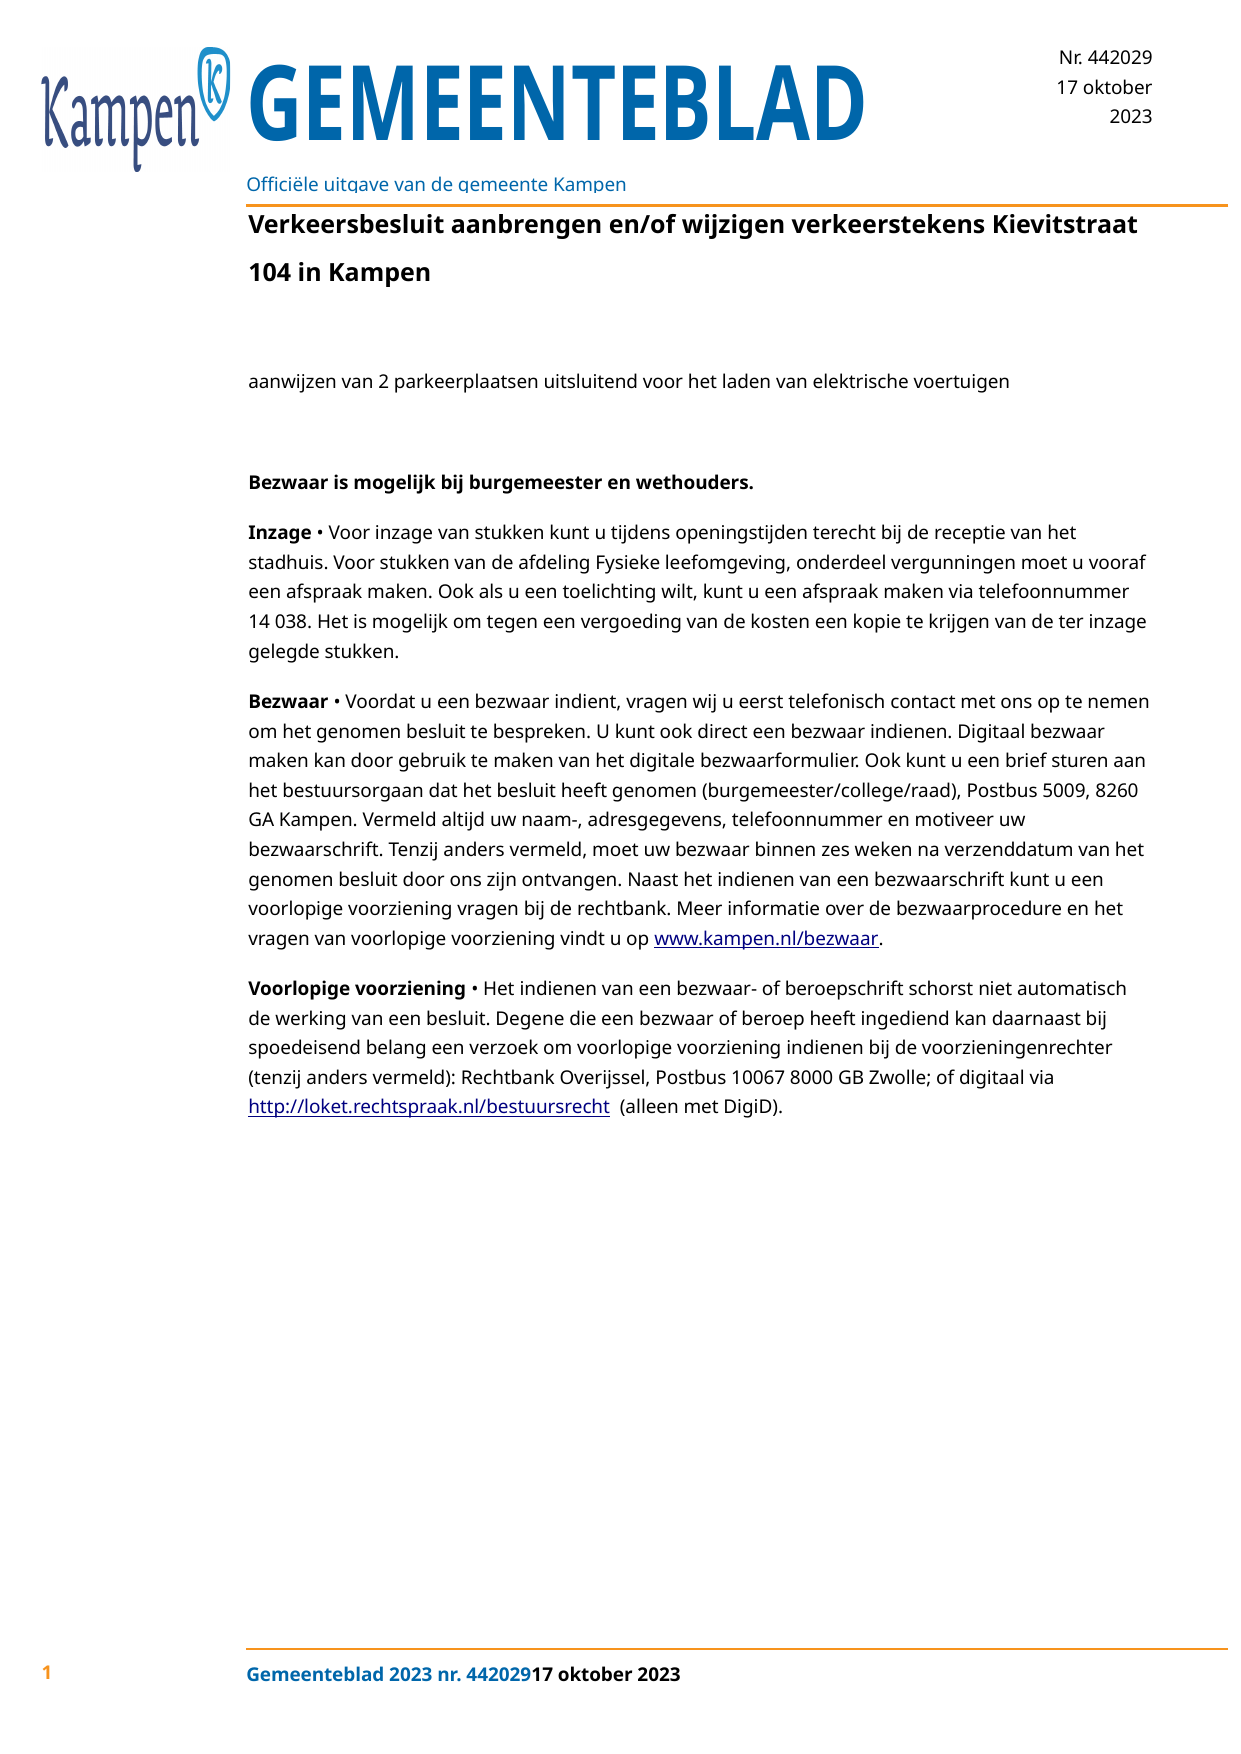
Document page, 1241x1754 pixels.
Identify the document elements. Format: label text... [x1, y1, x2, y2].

text Inzage • Voor inzage van stukken kunt u tijdens openingstijden terecht bij de receptie van het stadhuis. Voor stukken van de afdeling Fysieke leefomgeving, onderdeel vergunningen moet u vooraf een afspraak maken. Ook als u een toelichting wilt, kunt u een afspraak maken via telefoonnummer 14 038. Het is mogelijk om tegen een vergoeding van de kosten een kopie te krijgen van de ter inzage gelegde stukken. [248, 519, 1152, 664]
text Voorlopige voorziening • Het indienen van een bezwaar- of beroepschrift schorst niet automatisch de werking van een besluit. Degene die een bezwaar of beroep heeft ingediend kan daarnaast bij spoedeisend belang een verzoek om voorlopige voorziening indienen bij de voorzieningenrechter (tenzij anders vermeld): Rechtbank Overijssel, Postbus 10067 8000 GB Zwolle; of digitaal via http://loket.rechtspraak.nl/bestuursrecht (alleen met DigiD). [248, 975, 1152, 1119]
text aanwijzen van 2 parkeerplaatsen uitsluitend voor het laden van elektrische voertuigen [248, 368, 1152, 394]
picture [41, 47, 231, 172]
text Bezwaar • Voordat u een bezwaar indient, vragen wij u eerst telefonisch contact met ons op te nemen om het genomen besluit te bespreken. U kunt ook direct een bezwaar indienen. Digitaal bezwaar maken kan door gebruik te maken van het digitale bezwaarformulier. Ook kunt u een brief sturen aan het bestuursorgaan dat het besluit heeft genomen (burgemeester/college/raad), Postbus 5009, 8260 GA Kampen. Vermeld altijd uw naam-, adresgegevens, telefoonnummer en motiveer uw bezwaarschrift. Tenzij anders vermeld, moet uw bezwaar binnen zes weken na verzenddatum van het genomen besluit door ons zijn ontvangen. Naast het indienen van een bezwaarschrift kunt u een voorlopige voorziening vragen bij de rechtbank. Meer informatie over de bezwaarprocedure en het vragen van voorlopige voorziening vindt u op www.kampen.nl/bezwaar. [248, 688, 1152, 951]
text Verkeersbesluit aanbrengen en/of wijzigen verkeerstekens Kievitstraat 104 in Kampen [248, 207, 1152, 288]
text Bezwaar is mogelijk bij burgemeester en wethouders. [248, 469, 1152, 495]
